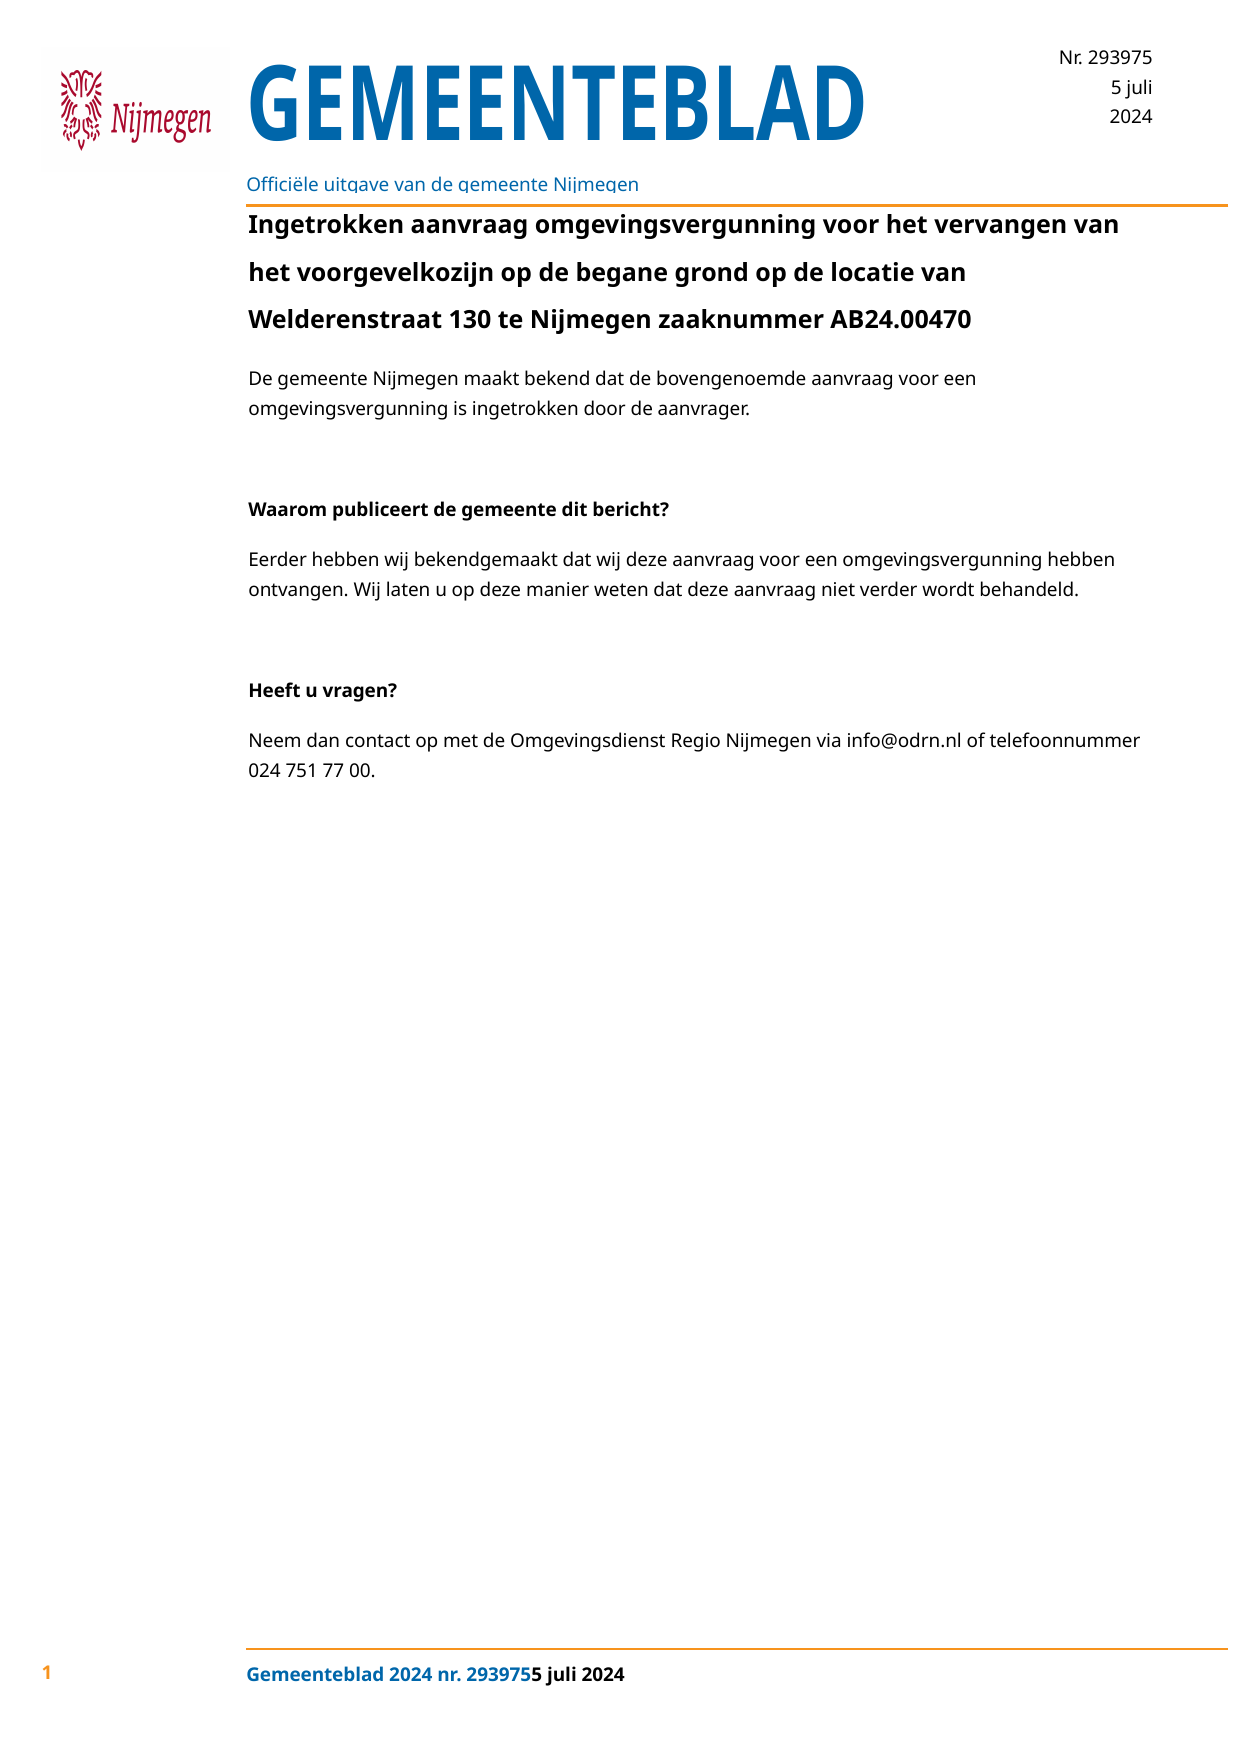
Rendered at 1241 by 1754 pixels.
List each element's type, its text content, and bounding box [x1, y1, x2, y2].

text Waarom publiceert de gemeente dit bericht? [248, 496, 1152, 522]
text Eerder hebben wij bekendgemaakt dat wij deze aanvraag voor een omgevingsvergunning hebben ontvangen. Wij laten u op deze manier weten dat deze aanvraag niet verder wordt behandeld. [248, 546, 1152, 602]
text De gemeente Nijmegen maakt bekend dat de bovengenoemde aanvraag voor een omgevingsvergunning is ingetrokken door de aanvrager. [248, 366, 1152, 421]
text Neem dan contact op met de Omgevingsdienst Regio Nijmegen via info@odrn.nl of telefoonnummer 024 751 77 00. [248, 727, 1152, 782]
text Heeft u vragen? [248, 677, 1152, 702]
picture [41, 47, 231, 172]
text Ingetrokken aanvraag omgevingsvergunning voor het vervangen van het voorgevelkozijn op de begane grond op de locatie van Welderenstraat 130 te Nijmegen zaaknummer AB24.00470 [248, 207, 1152, 336]
